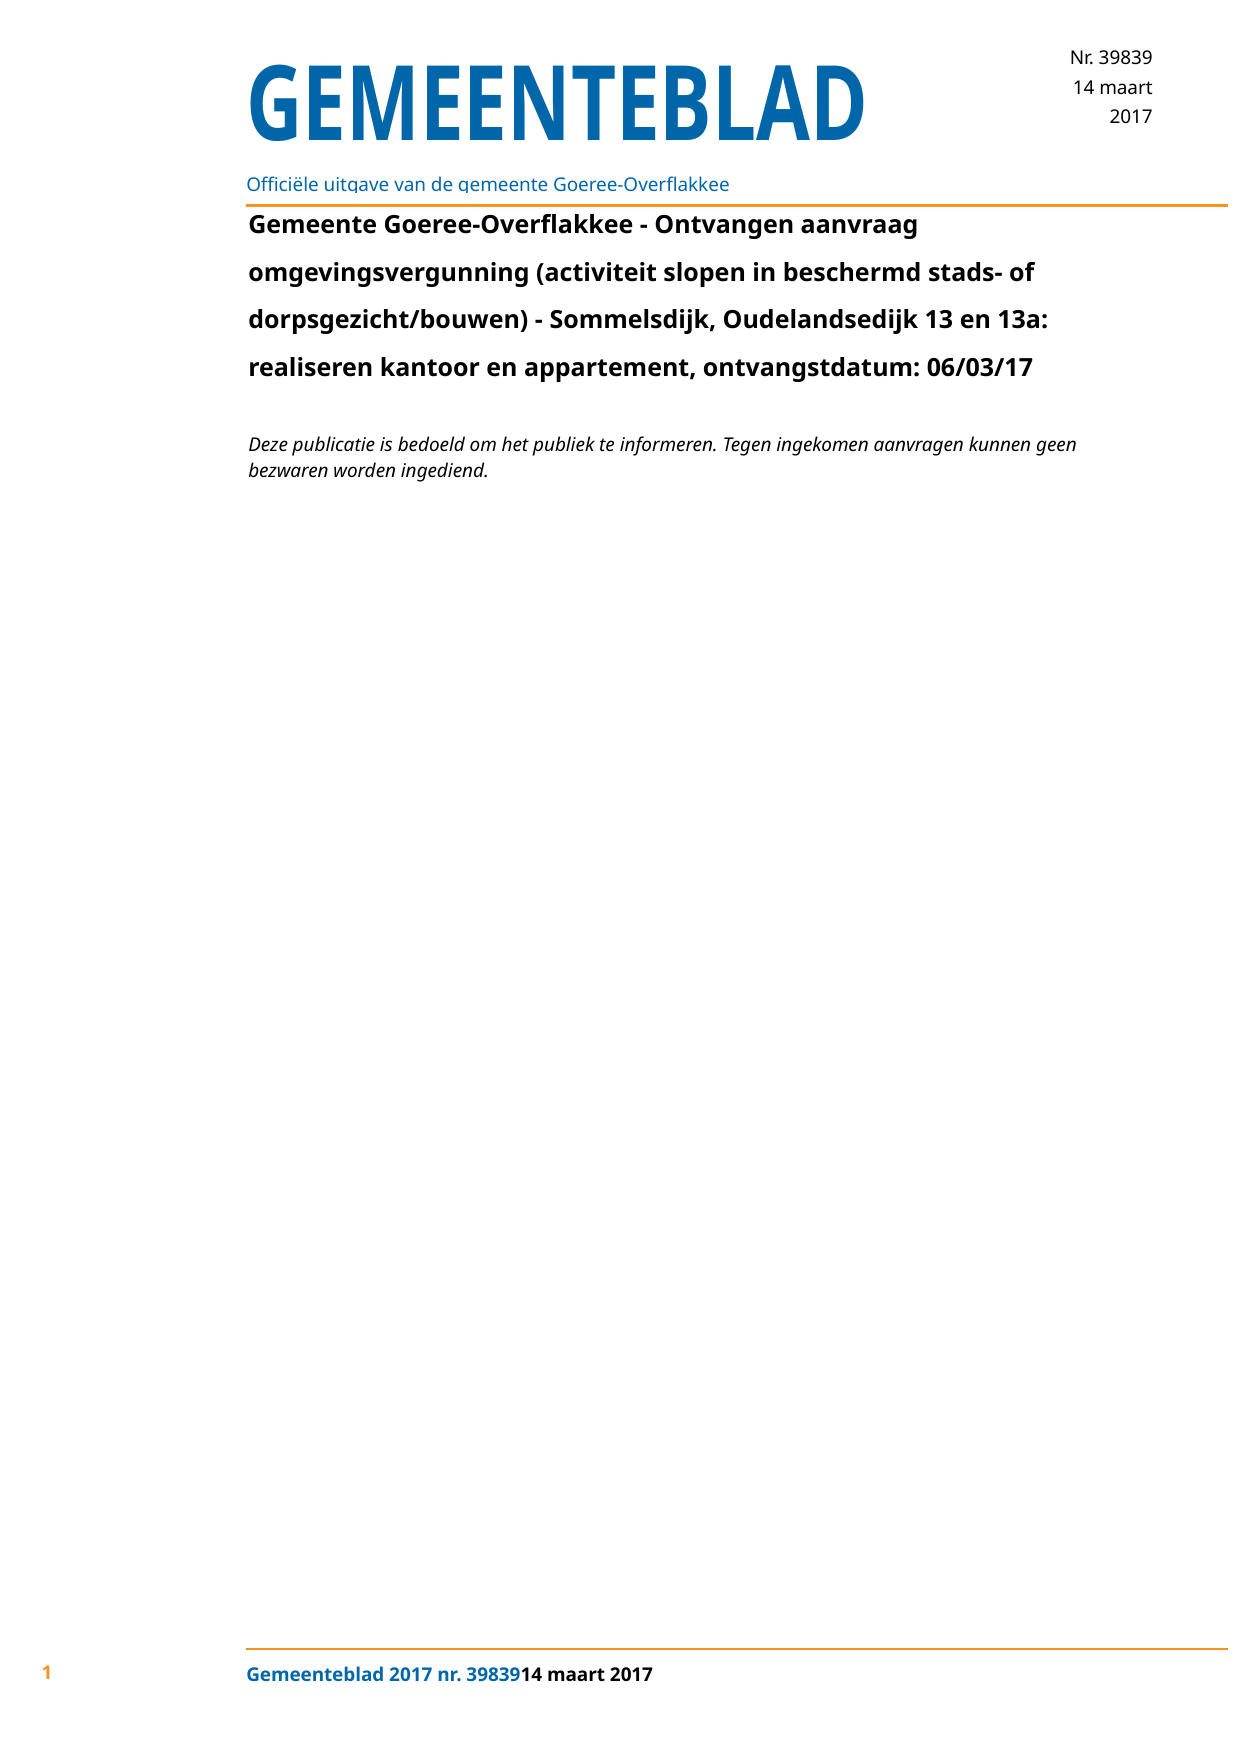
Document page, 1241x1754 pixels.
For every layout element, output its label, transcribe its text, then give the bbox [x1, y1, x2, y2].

picture [41, 47, 231, 172]
text Deze publicatie is bedoeld om het publiek te informeren. Tegen ingekomen aanvragen kunnen geen bezwaren worden ingediend. [248, 431, 1152, 483]
text Gemeente Goeree-Overflakkee - Ontvangen aanvraag omgevingsvergunning (activiteit slopen in beschermd stads- of dorpsgezicht/bouwen) - Sommelsdijk, Oudelandsedijk 13 en 13a: realiseren kantoor en appartement, ontvangstdatum: 06/03/17 [248, 207, 1152, 384]
